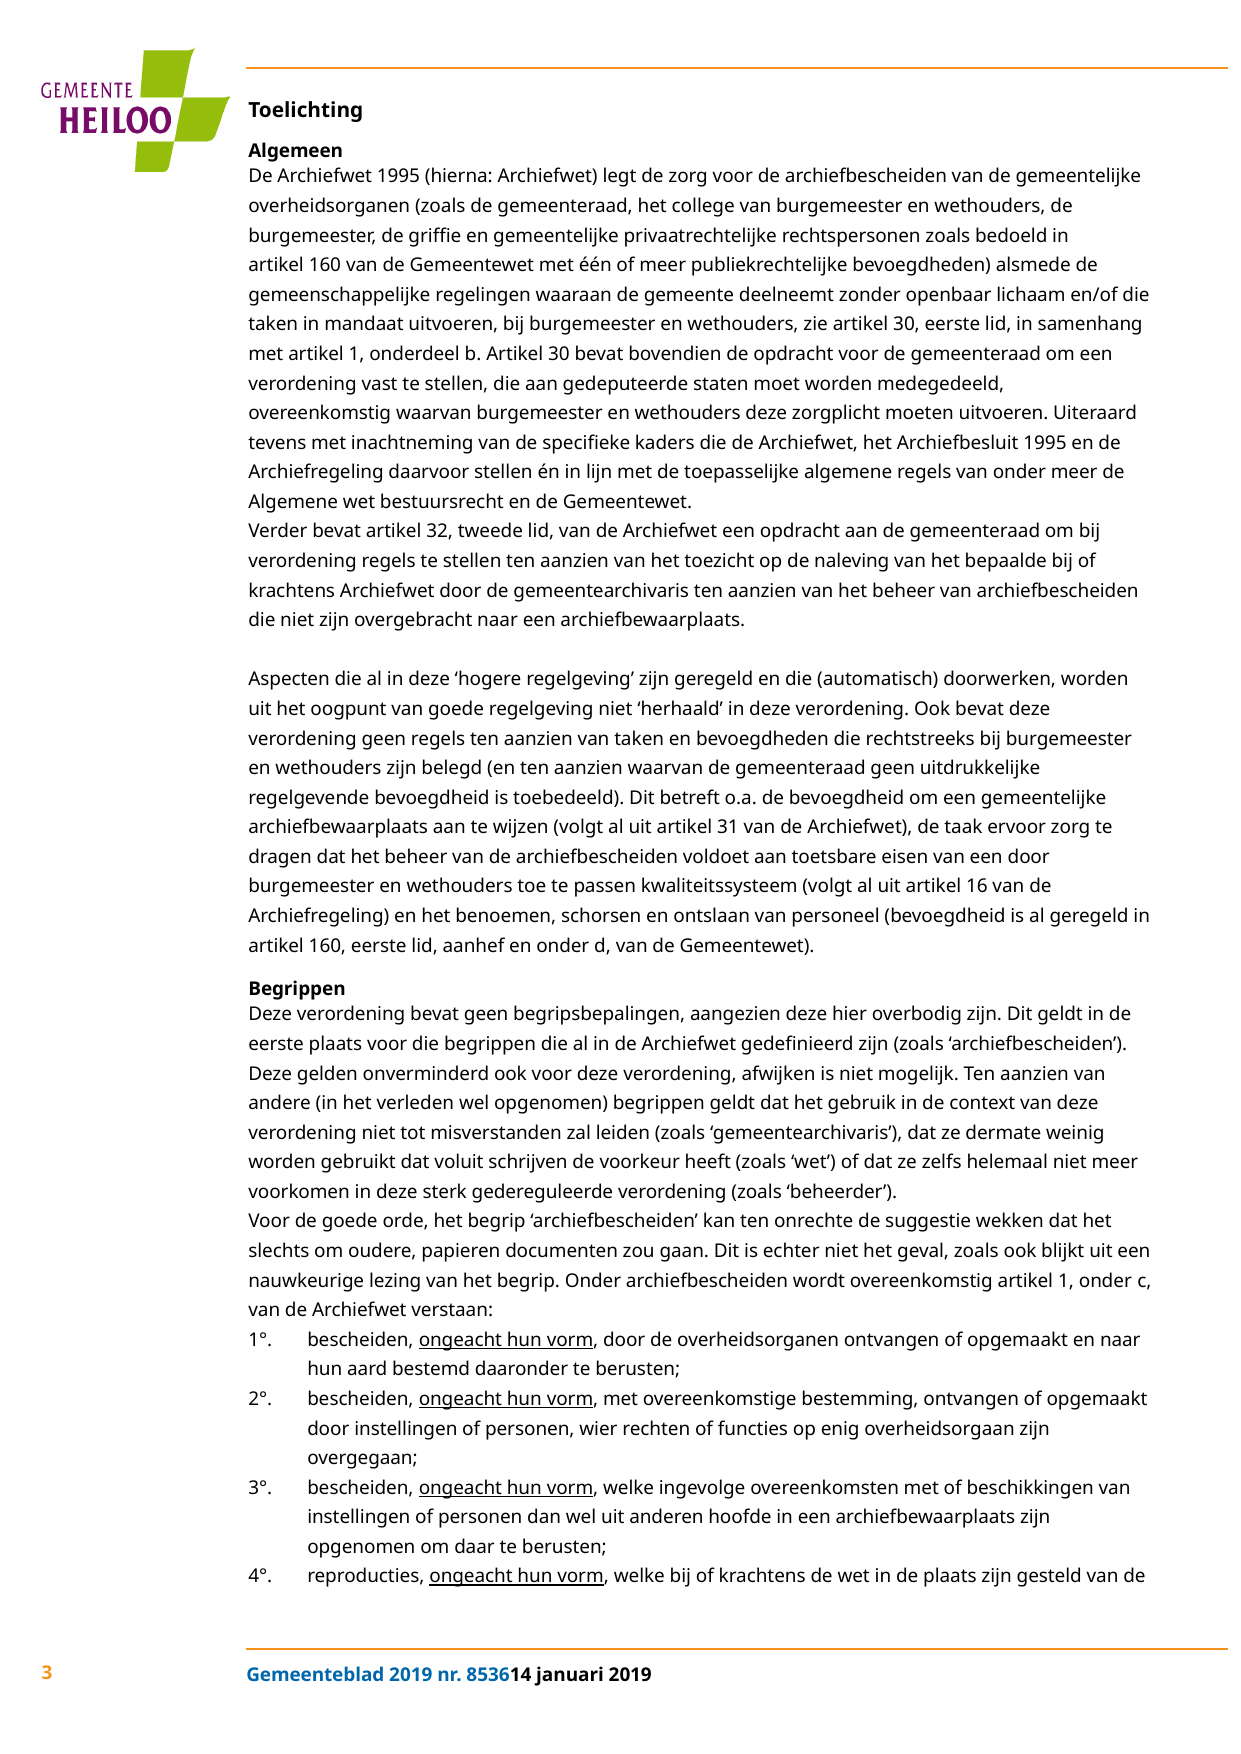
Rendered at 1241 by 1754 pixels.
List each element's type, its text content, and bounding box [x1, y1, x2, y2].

list reproducties, ongeacht hun vorm, welke bij of krachtens de wet in de plaats zijn gesteld van de [248, 1563, 1152, 1588]
text Toelichting [248, 95, 1152, 123]
text Voor de goede orde, het begrip ‘archiefbescheiden’ kan ten onrechte de suggestie wekken dat het slechts om oudere, papieren documenten zou gaan. Dit is echter niet het geval, zoals ook blijkt uit een nauwkeurige lezing van het begrip. Onder archiefbescheiden wordt overeenkomstig artikel 1, onder c, van de Archiefwet verstaan: [248, 1208, 1152, 1322]
list bescheiden, ongeacht hun vorm, door de overheidsorganen ontvangen of opgemaakt en naar hun aard bestemd daaronder te berusten; [248, 1326, 1152, 1381]
text Algemeen [248, 137, 1152, 163]
text De Archiefwet 1995 (hierna: Archiefwet) legt de zorg voor de archiefbescheiden van de gemeentelijke overheidsorganen (zoals de gemeenteraad, het college van burgemeester en wethouders, de burgemeester, de griffie en gemeentelijke privaatrechtelijke rechtspersonen zoals bedoeld in artikel 160 van de Gemeentewet met één of meer publiekrechtelijke bevoegdheden) alsmede de gemeenschappelijke regelingen waaraan de gemeente deelneemt zonder openbaar lichaam en/of die taken in mandaat uitvoeren, bij burgemeester en wethouders, zie artikel 30, eerste lid, in samenhang met artikel 1, onderdeel b. Artikel 30 bevat bovendien de opdracht voor de gemeenteraad om een verordening vast te stellen, die aan gedeputeerde staten moet worden medegedeeld, overeenkomstig waarvan burgemeester en wethouders deze zorgplicht moeten uitvoeren. Uiteraard tevens met inachtneming van de specifieke kaders die de Archiefwet, het Archiefbesluit 1995 en de Archiefregeling daarvoor stellen én in lijn met de toepasselijke algemene regels van onder meer de Algemene wet bestuursrecht en de Gemeentewet. [248, 163, 1152, 514]
picture [41, 47, 231, 172]
list bescheiden, ongeacht hun vorm, met overeenkomstige bestemming, ontvangen of opgemaakt door instellingen of personen, wier rechten of functies op enig overheidsorgaan zijn overgegaan; [248, 1385, 1152, 1470]
text Begrippen [248, 975, 1152, 1001]
text Verder bevat artikel 32, tweede lid, van de Archiefwet een opdracht aan de gemeenteraad om bij verordening regels te stellen ten aanzien van het toezicht op de naleving van het bepaalde bij of krachtens Archiefwet door de gemeentearchivaris ten aanzien van het beheer van archiefbescheiden die niet zijn overgebracht naar een archiefbewaarplaats. [248, 518, 1152, 632]
text Aspecten die al in deze ‘hogere regelgeving’ zijn geregeld en die (automatisch) doorwerken, worden uit het oogpunt van goede regelgeving niet ‘herhaald’ in deze verordening. Ook bevat deze verordening geen regels ten aanzien van taken en bevoegdheden die rechtstreeks bij burgemeester en wethouders zijn belegd (en ten aanzien waarvan de gemeenteraad geen uitdrukkelijke regelgevende bevoegdheid is toebedeeld). Dit betreft o.a. de bevoegdheid om een gemeentelijke archiefbewaarplaats aan te wijzen (volgt al uit artikel 31 van de Archiefwet), de taak ervoor zorg te dragen dat het beheer van de archiefbescheiden voldoet aan toetsbare eisen van een door burgemeester en wethouders toe te passen kwaliteitssysteem (volgt al uit artikel 16 van de Archiefregeling) en het benoemen, schorsen en ontslaan van personeel (bevoegdheid is al geregeld in artikel 160, eerste lid, aanhef en onder d, van de Gemeentewet). [248, 666, 1152, 957]
list bescheiden, ongeacht hun vorm, welke ingevolge overeenkomsten met of beschikkingen van instellingen of personen dan wel uit anderen hoofde in een archiefbewaarplaats zijn opgenomen om daar te berusten; [248, 1474, 1152, 1559]
text Deze verordening bevat geen begripsbepalingen, aangezien deze hier overbodig zijn. Dit geldt in de eerste plaats voor die begrippen die al in de Archiefwet gedefinieerd zijn (zoals ‘archiefbescheiden’). Deze gelden onverminderd ook voor deze verordening, afwijken is niet mogelijk. Ten aanzien van andere (in het verleden wel opgenomen) begrippen geldt dat het gebruik in de context van deze verordening niet tot misverstanden zal leiden (zoals ‘gemeentearchivaris’), dat ze dermate weinig worden gebruikt dat voluit schrijven de voorkeur heeft (zoals ‘wet’) of dat ze zelfs helemaal niet meer voorkomen in deze sterk gedereguleerde verordening (zoals ‘beheerder’). [248, 1001, 1152, 1204]
